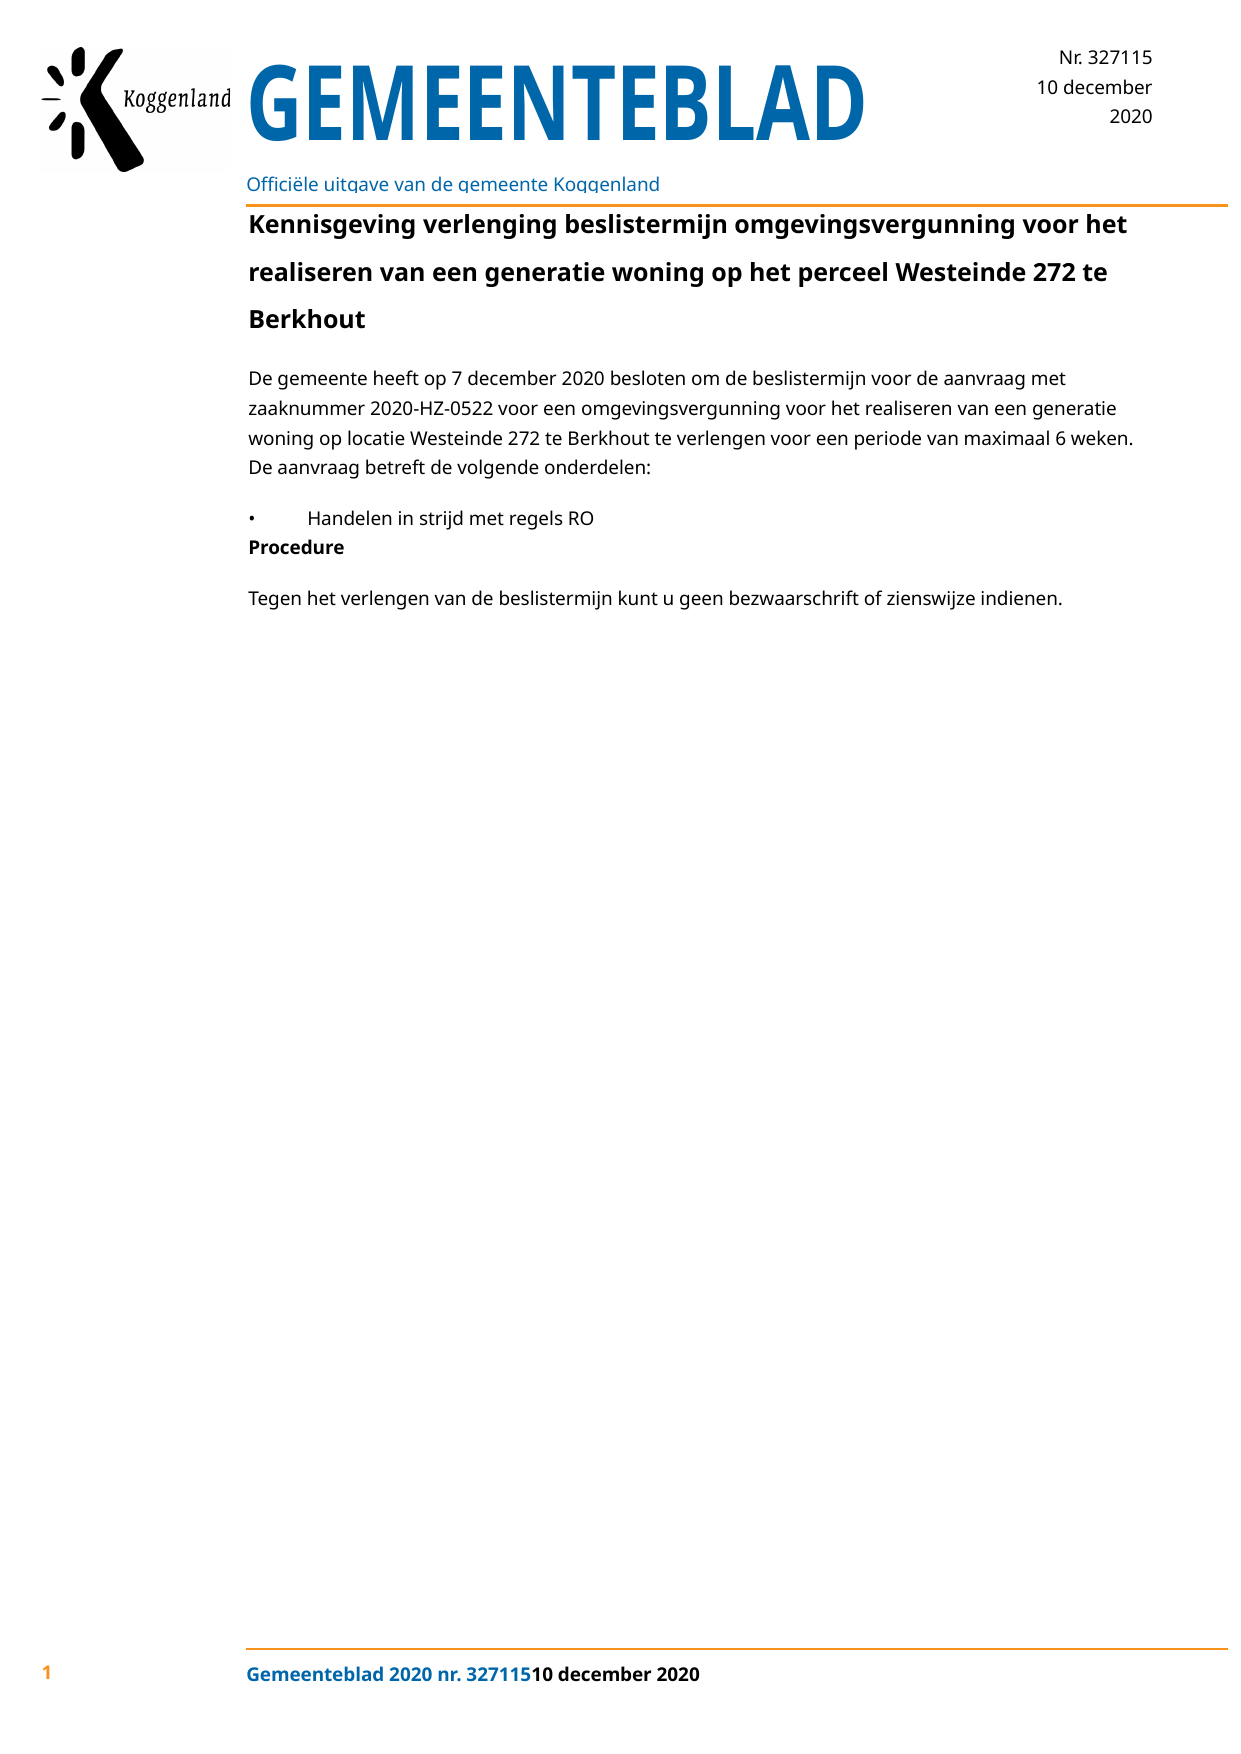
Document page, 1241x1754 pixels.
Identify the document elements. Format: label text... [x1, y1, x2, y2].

text Kennisgeving verlenging beslistermijn omgevingsvergunning voor het realiseren van een generatie woning op het perceel Westeinde 272 te Berkhout [248, 207, 1152, 336]
list Handelen in strijd met regels RO [248, 505, 1152, 530]
picture [41, 47, 231, 172]
text Procedure [248, 534, 1152, 560]
text De gemeente heeft op 7 december 2020 besloten om de beslistermijn voor de aanvraag met zaaknummer 2020-HZ-0522 voor een omgevingsvergunning voor het realiseren van een generatie woning op locatie Westeinde 272 te Berkhout te verlengen voor een periode van maximaal 6 weken. De aanvraag betreft de volgende onderdelen: [248, 366, 1152, 480]
text Tegen het verlengen van de beslistermijn kunt u geen bezwaarschrift of zienswijze indienen. [248, 585, 1152, 610]
